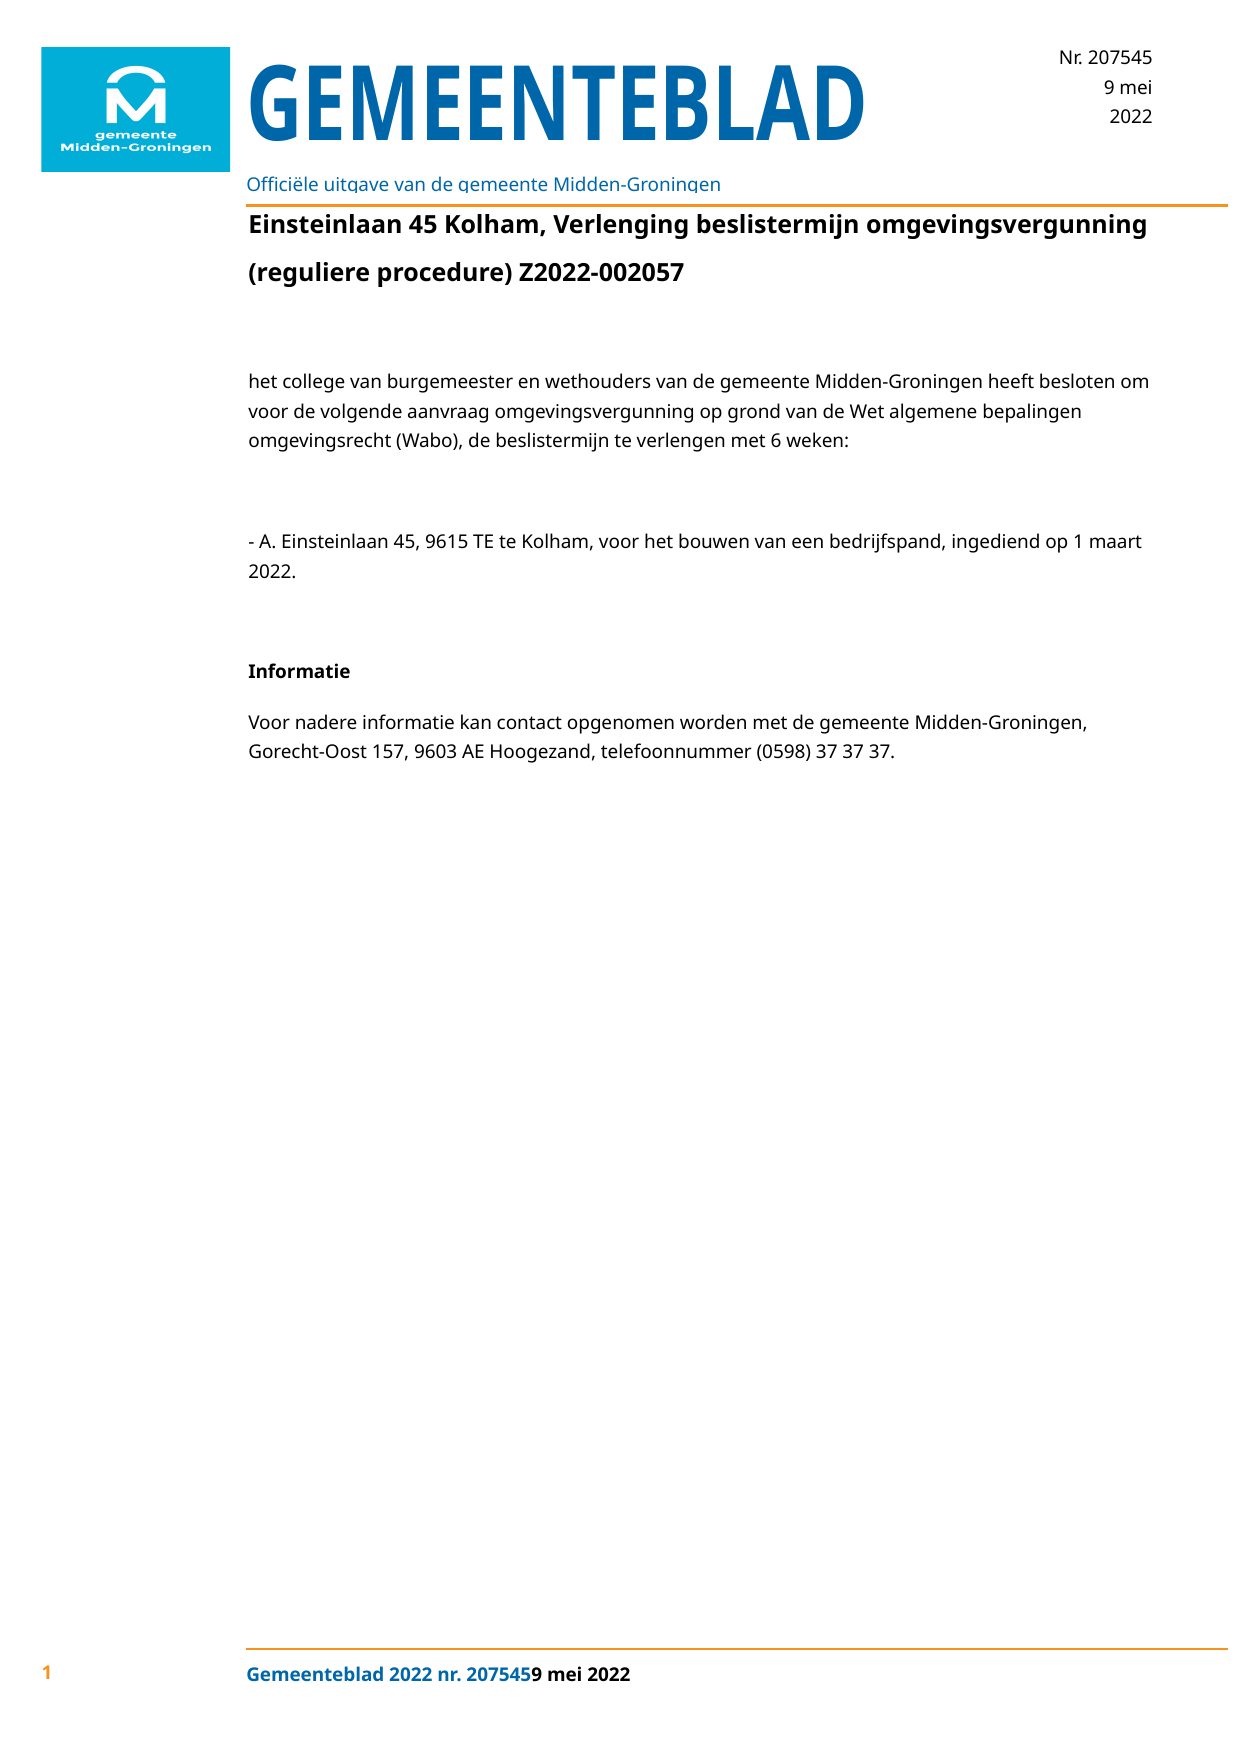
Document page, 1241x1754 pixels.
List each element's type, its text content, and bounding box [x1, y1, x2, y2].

picture [108, 66, 164, 82]
text het college van burgemeester en wethouders van de gemeente Midden-Groningen heeft besloten om voor de volgende aanvraag omgevingsvergunning op grond van de Wet algemene bepalingen omgevingsrecht (Wabo), de beslistermijn te verlengen met 6 weken: [248, 368, 1152, 453]
text - A. Einsteinlaan 45, 9615 TE te Kolham, voor het bouwen van een bedrijfspand, ingediend op 1 maart 2022. [248, 528, 1152, 584]
text Informatie [248, 659, 1152, 684]
text Voor nadere informatie kan contact opgenomen worden met de gemeente Midden-Groningen, Gorecht-Oost 157, 9603 AE Hoogezand, telefoonnummer (0598) 37 37 37. [248, 709, 1152, 764]
text Einsteinlaan 45 Kolham, Verlenging beslistermijn omgevingsvergunning (reguliere procedure) Z2022-002057 [248, 207, 1152, 288]
picture [184, 146, 190, 153]
picture [107, 89, 165, 122]
